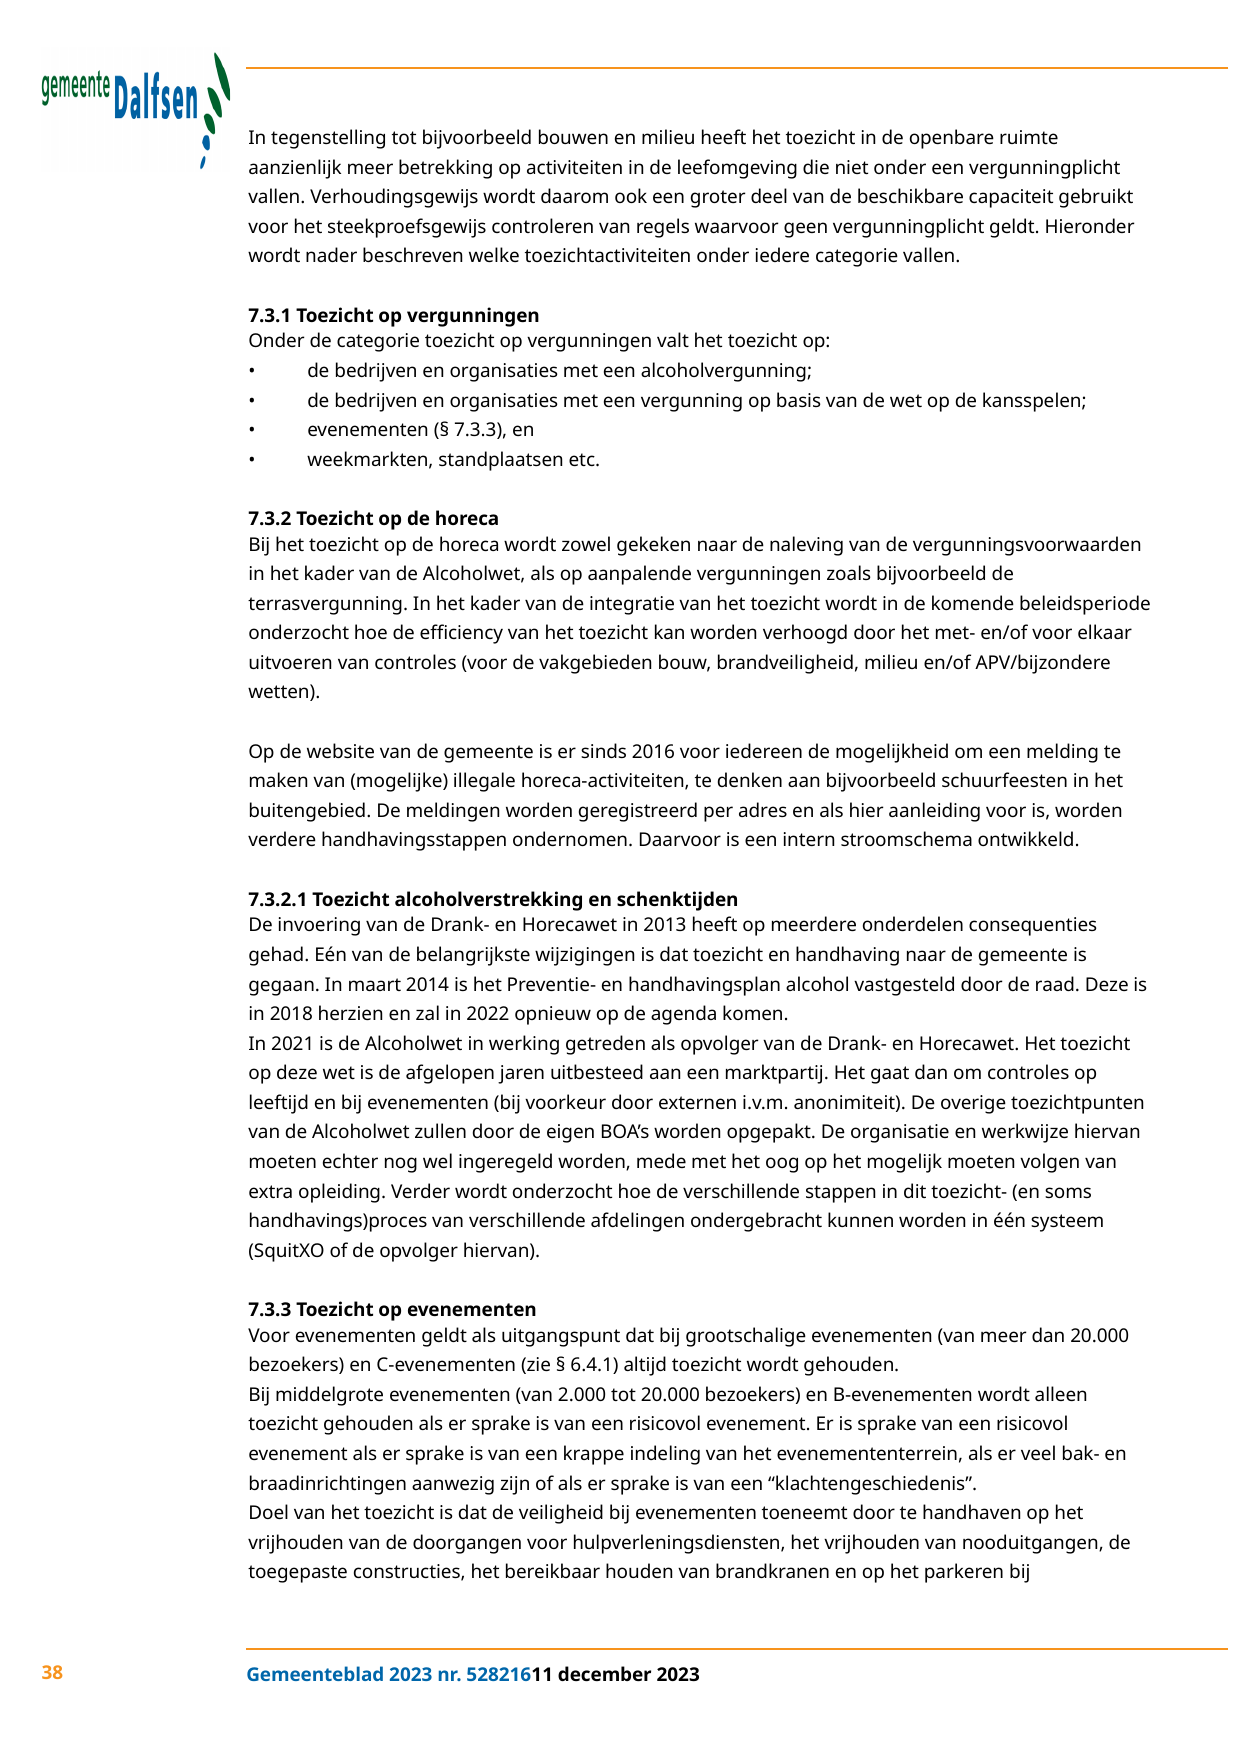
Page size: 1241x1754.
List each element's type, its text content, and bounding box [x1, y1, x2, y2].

list de bedrijven en organisaties met een alcoholvergunning; [248, 357, 1152, 383]
text 7.3.1 Toezicht op vergunningen [248, 302, 1152, 328]
list weekmarkten, standplaatsen etc. [248, 446, 1152, 472]
text Bij het toezicht op de horeca wordt zowel gekeken naar de naleving van de vergunningsvoorwaarden in het kader van de Alcoholwet, als op aanpalende vergunningen zoals bijvoorbeeld de terrasvergunning. In het kader van de integratie van het toezicht wordt in de komende beleidsperiode onderzocht hoe de efficiency van het toezicht kan worden verhoogd door het met- en/of voor elkaar uitvoeren van controles (voor de vakgebieden bouw, brandveiligheid, milieu en/of APV/bijzondere wetten). [248, 531, 1152, 704]
text 7.3.3 Toezicht op evenementen [248, 1296, 1152, 1322]
text 7.3.2 Toezicht op de horeca [248, 505, 1152, 531]
text Doel van het toezicht is dat de veiligheid bij evenementen toeneemt door te handhaven op het vrijhouden van de doorgangen voor hulpverleningsdiensten, het vrijhouden van nooduitgangen, de toegepaste constructies, het bereikbaar houden van brandkranen en op het parkeren bij [248, 1499, 1152, 1584]
list evenementen (§ 7.3.3), en [248, 416, 1152, 442]
text In tegenstelling tot bijvoorbeeld bouwen en milieu heeft het toezicht in de openbare ruimte aanzienlijk meer betrekking op activiteiten in de leefomgeving die niet onder een vergunningplicht vallen. Verhoudingsgewijs wordt daarom ook een groter deel van de beschikbare capaciteit gebruikt voor het steekproefsgewijs controleren van regels waarvoor geen vergunningplicht geldt. Hieronder wordt nader beschreven welke toezichtactiviteiten onder iedere categorie vallen. [248, 124, 1152, 268]
text 7.3.2.1 Toezicht alcoholverstrekking en schenktijden [248, 886, 1152, 912]
picture [41, 47, 231, 172]
text In 2021 is de Alcoholwet in werking getreden als opvolger van de Drank- en Horecawet. Het toezicht op deze wet is de afgelopen jaren uitbesteed aan een marktpartij. Het gaat dan om controles op leeftijd en bij evenementen (bij voorkeur door externen i.v.m. anonimiteit). De overige toezichtpunten van de Alcoholwet zullen door de eigen BOA’s worden opgepakt. De organisatie en werkwijze hiervan moeten echter nog wel ingeregeld worden, mede met het oog op het mogelijk moeten volgen van extra opleiding. Verder wordt onderzocht hoe de verschillende stappen in dit toezicht- (en soms handhavings)proces van verschillende afdelingen ondergebracht kunnen worden in één systeem (SquitXO of de opvolger hiervan). [248, 1030, 1152, 1263]
text Onder de categorie toezicht op vergunningen valt het toezicht op: [248, 328, 1152, 353]
list de bedrijven en organisaties met een vergunning op basis van de wet op de kansspelen; [248, 387, 1152, 412]
text Op de website van de gemeente is er sinds 2016 voor iedereen de mogelijkheid om een melding te maken van (mogelijke) illegale horeca-activiteiten, te denken aan bijvoorbeeld schuurfeesten in het buitengebied. De meldingen worden geregistreerd per adres en als hier aanleiding voor is, worden verdere handhavingsstappen ondernomen. Daarvoor is een intern stroomschema ontwikkeld. [248, 738, 1152, 852]
text Bij middelgrote evenementen (van 2.000 tot 20.000 bezoekers) en B-evenementen wordt alleen toezicht gehouden als er sprake is van een risicovol evenement. Er is sprake van een risicovol evenement als er sprake is van een krappe indeling van het evenemententerrein, als er veel bak- en braadinrichtingen aanwezig zijn of als er sprake is van een “klachtengeschiedenis”. [248, 1381, 1152, 1496]
text Voor evenementen geldt als uitgangspunt dat bij grootschalige evenementen (van meer dan 20.000 bezoekers) en C-evenementen (zie § 6.4.1) altijd toezicht wordt gehouden. [248, 1322, 1152, 1377]
text De invoering van de Drank- en Horecawet in 2013 heeft op meerdere onderdelen consequenties gehad. Eén van de belangrijkste wijzigingen is dat toezicht en handhaving naar de gemeente is gegaan. In maart 2014 is het Preventie- en handhavingsplan alcohol vastgesteld door de raad. Deze is in 2018 herzien en zal in 2022 opnieuw op de agenda komen. [248, 912, 1152, 1026]
